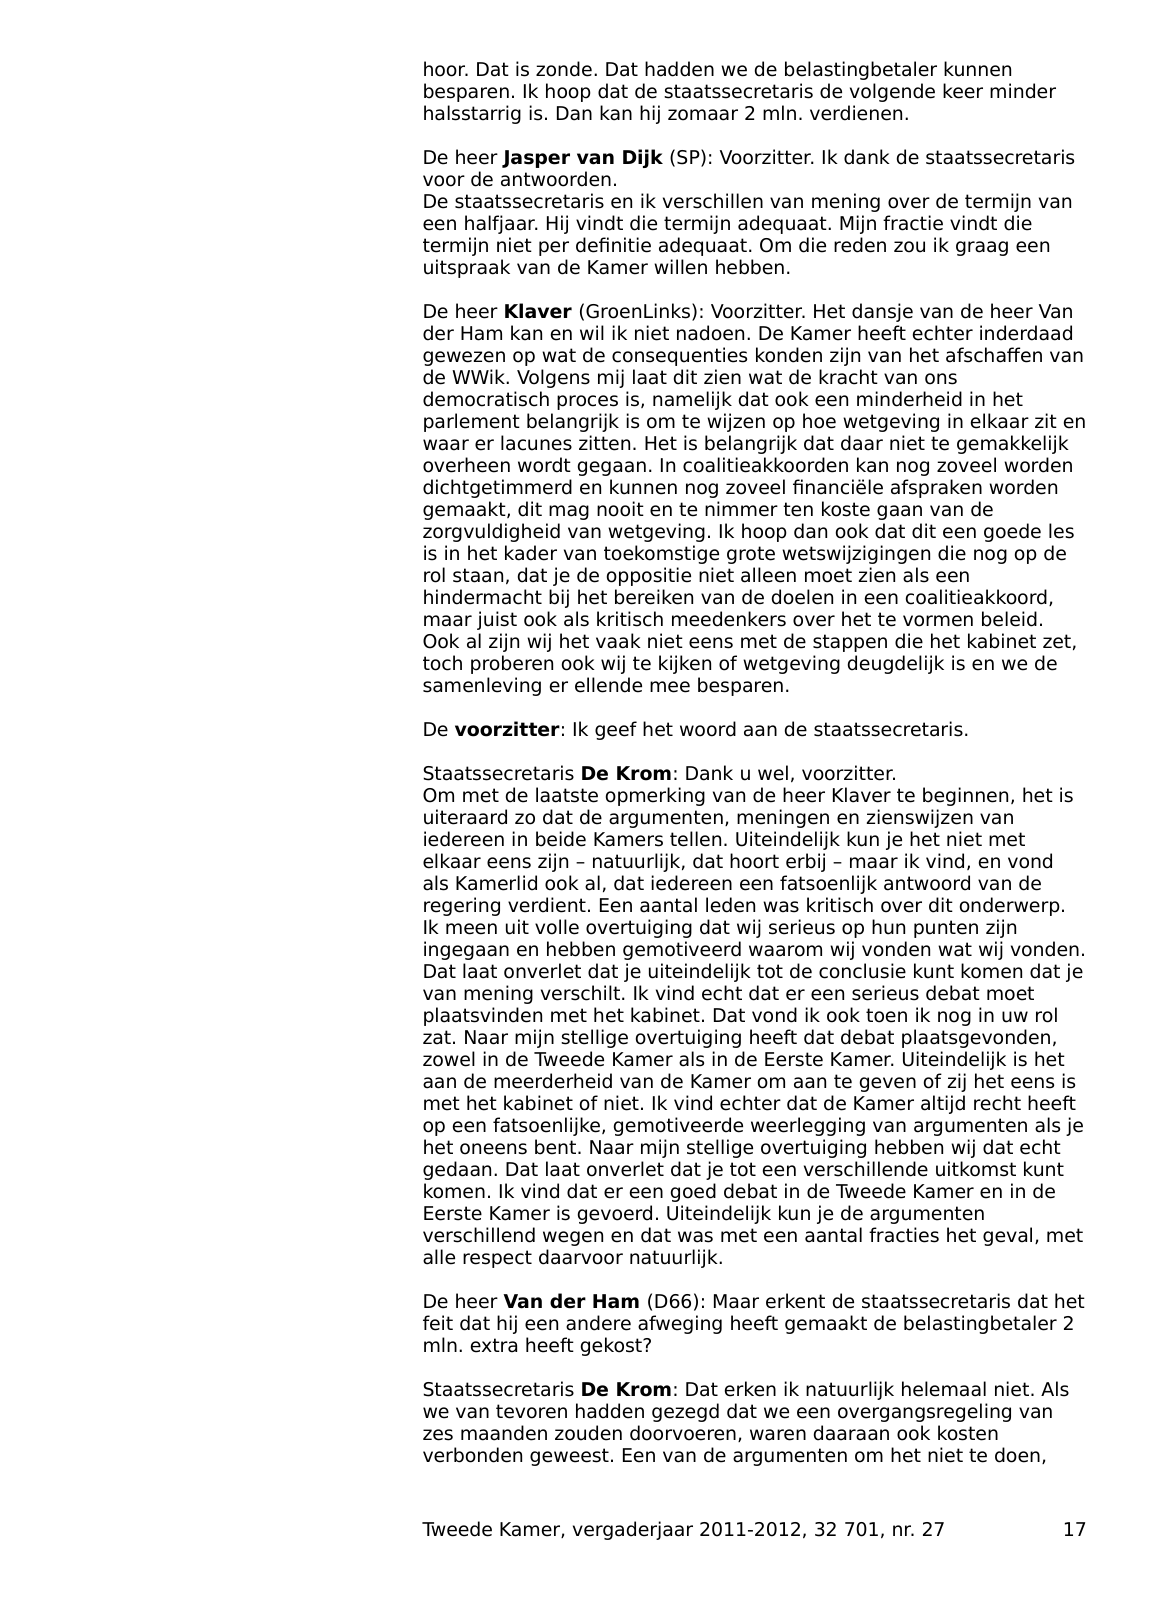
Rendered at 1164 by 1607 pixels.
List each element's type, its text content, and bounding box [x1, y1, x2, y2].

text hoor. Dat is zonde. Dat hadden we de belastingbetaler kunnen besparen. Ik hoop dat de staatssecretaris de volgende keer minder halsstarrig is. Dan kan hij zomaar 2 mln. verdienen. [422, 59, 1087, 125]
text Om met de laatste opmerking van de heer Klaver te beginnen, het is uiteraard zo dat de argumenten, meningen en zienswijzen van iedereen in beide Kamers tellen. Uiteindelijk kun je het niet met elkaar eens zijn – natuurlijk, dat hoort erbij – maar ik vind, en vond als Kamerlid ook al, dat iedereen een fatsoenlijk antwoord van de regering verdient. Een aantal leden was kritisch over dit onderwerp. Ik meen uit volle overtuiging dat wij serieus op hun punten zijn ingegaan en hebben gemotiveerd waarom wij vonden wat wij vonden. Dat laat onverlet dat je uiteindelijk tot de conclusie kunt komen dat je van mening verschilt. Ik vind echt dat er een serieus debat moet plaatsvinden met het kabinet. Dat vond ik ook toen ik nog in uw rol zat. Naar mijn stellige overtuiging heeft dat debat plaatsgevonden, zowel in de Tweede Kamer als in de Eerste Kamer. Uiteindelijk is het aan de meerderheid van de Kamer om aan te geven of zij het eens is met het kabinet of niet. Ik vind echter dat de Kamer altijd recht heeft op een fatsoenlijke, gemotiveerde weerlegging van argumenten als je het oneens bent. Naar mijn stellige overtuiging hebben wij dat echt gedaan. Dat laat onverlet dat je tot een verschillende uitkomst kunt komen. Ik vind dat er een goed debat in de Tweede Kamer en in de Eerste Kamer is gevoerd. Uiteindelijk kun je de argumenten verschillend wegen en dat was met een aantal fracties het geval, met alle respect daarvoor natuurlijk. [422, 785, 1087, 1269]
text De staatssecretaris en ik verschillen van mening over de termijn van een halfjaar. Hij vindt die termijn adequaat. Mijn fractie vindt die termijn niet per definitie adequaat. Om die reden zou ik graag een uitspraak van de Kamer willen hebben. [422, 191, 1087, 279]
text De heer Klaver (GroenLinks): Voorzitter. Het dansje van de heer Van der Ham kan en wil ik niet nadoen. De Kamer heeft echter inderdaad gewezen op wat de consequenties konden zijn van het afschaffen van de WWik. Volgens mij laat dit zien wat de kracht van ons democratisch proces is, namelijk dat ook een minderheid in het parlement belangrijk is om te wijzen op hoe wetgeving in elkaar zit en waar er lacunes zitten. Het is belangrijk dat daar niet te gemakkelijk overheen wordt gegaan. In coalitieakkoorden kan nog zoveel worden dichtgetimmerd en kunnen nog zoveel financiële afspraken worden gemaakt, dit mag nooit en te nimmer ten koste gaan van de zorgvuldigheid van wetgeving. Ik hoop dan ook dat dit een goede les is in het kader van toekomstige grote wetswijzigingen die nog op de rol staan, dat je de oppositie niet alleen moet zien als een hindermacht bij het bereiken van de doelen in een coalitieakkoord, maar juist ook als kritisch meedenkers over het te vormen beleid. Ook al zijn wij het vaak niet eens met de stappen die het kabinet zet, toch proberen ook wij te kijken of wetgeving deugdelijk is en we de samenleving er ellende mee besparen. [422, 301, 1087, 697]
text De heer Van der Ham (D66): Maar erkent de staatssecretaris dat het feit dat hij een andere afweging heeft gemaakt de belastingbetaler 2 mln. extra heeft gekost? [422, 1291, 1087, 1357]
text De heer Jasper van Dijk (SP): Voorzitter. Ik dank de staatssecretaris voor de antwoorden. [422, 147, 1087, 191]
text Staatssecretaris De Krom: Dat erken ik natuurlijk helemaal niet. Als we van tevoren hadden gezegd dat we een overgangsregeling van zes maanden zouden doorvoeren, waren daaraan ook kosten verbonden geweest. Een van de argumenten om het niet te doen, [422, 1379, 1087, 1467]
text De voorzitter: Ik geef het woord aan de staatssecretaris. [422, 719, 1087, 741]
text Staatssecretaris De Krom: Dank u wel, voorzitter. [422, 763, 1087, 785]
